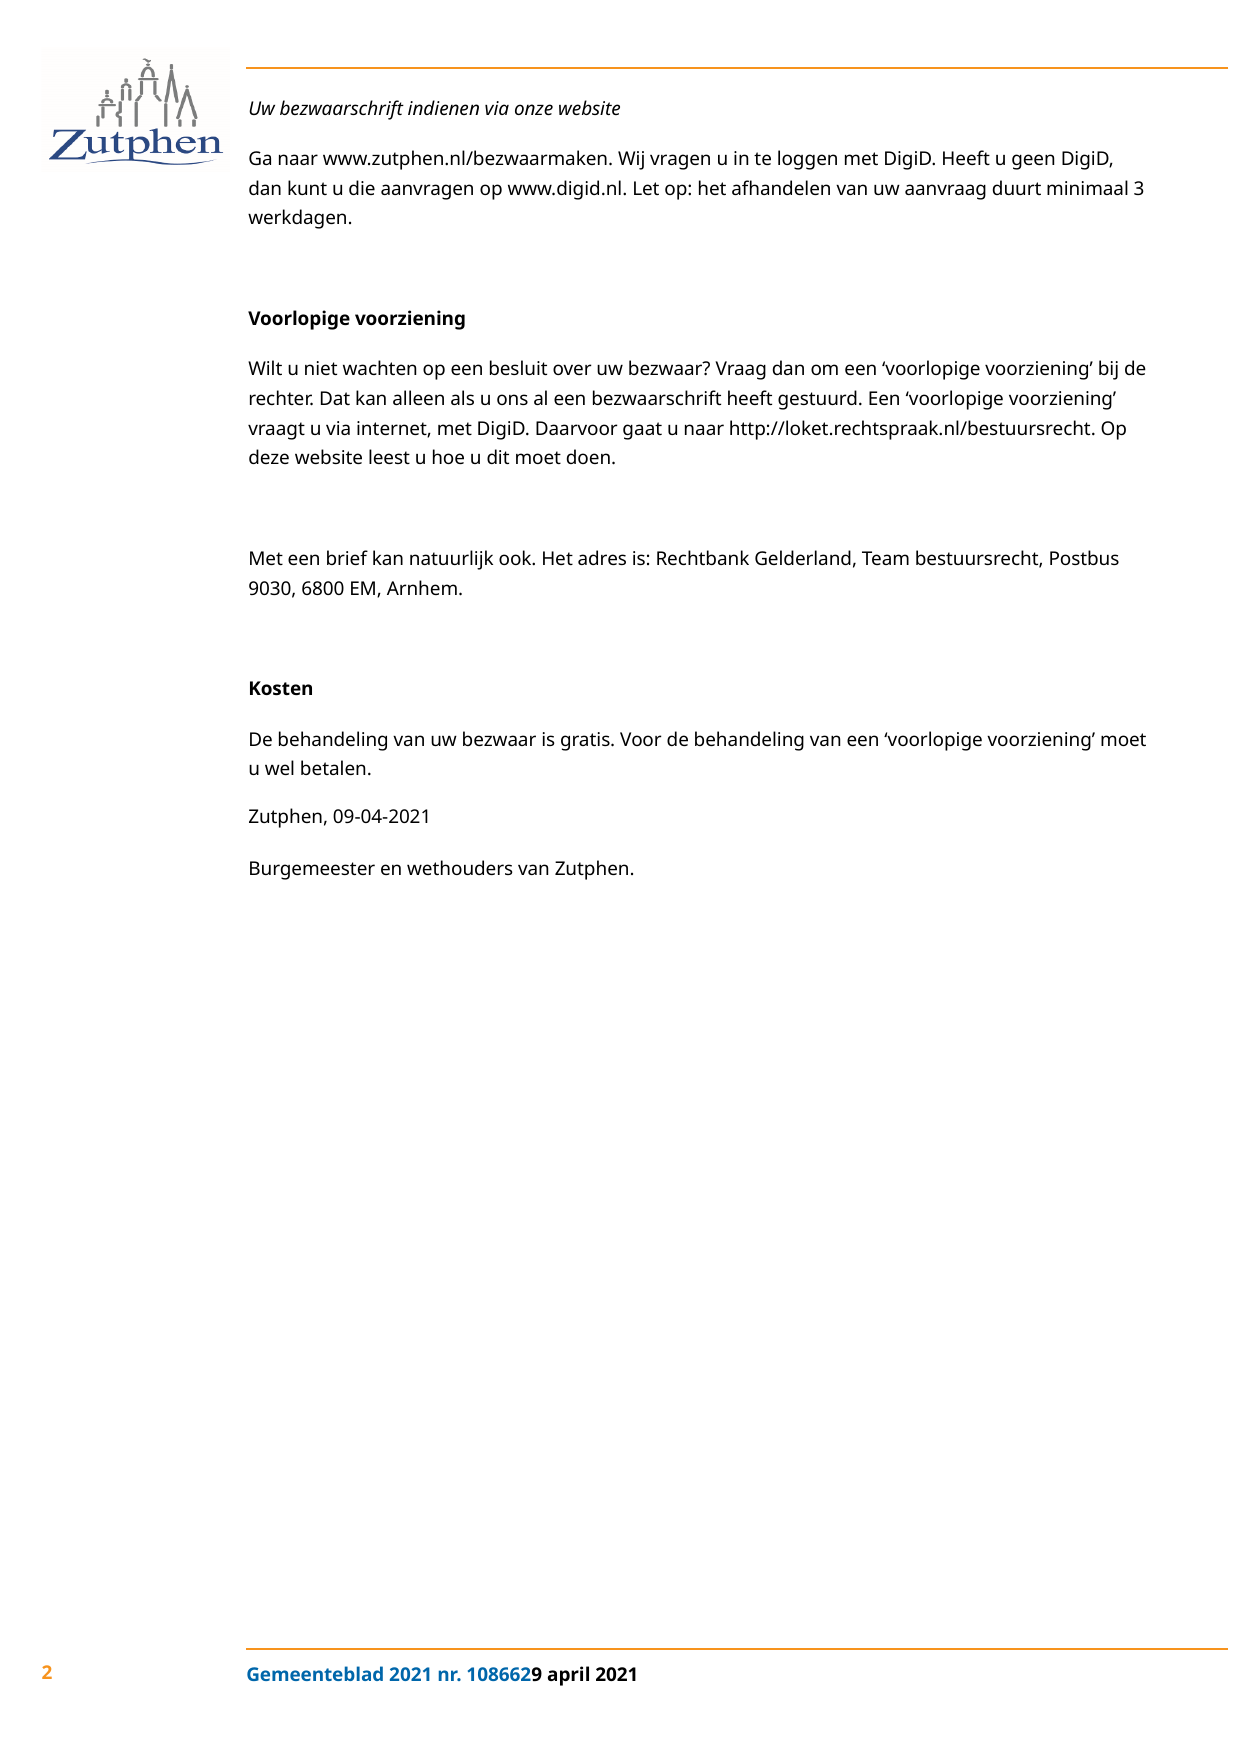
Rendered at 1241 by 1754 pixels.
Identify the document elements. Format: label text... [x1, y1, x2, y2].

text Kosten [248, 676, 1152, 701]
text Uw bezwaarschrift indienen via onze website [248, 95, 1152, 121]
text Met een brief kan natuurlijk ook. Het adres is: Rechtbank Gelderland, Team bestuursrecht, Postbus 9030, 6800 EM, Arnhem. [248, 545, 1152, 601]
text Ga naar www.zutphen.nl/bezwaarmaken. Wij vragen u in te loggen met DigiD. Heeft u geen DigiD, dan kunt u die aanvragen op www.digid.nl. Let op: het afhandelen van uw aanvraag duurt minimaal 3 werkdagen. [248, 145, 1152, 230]
text Burgemeester en wethouders van Zutphen. [248, 855, 1152, 881]
text Voorlopige voorziening [248, 305, 1152, 331]
text Wilt u niet wachten op een besluit over uw bezwaar? Vraag dan om een ‘voorlopige voorziening’ bij de rechter. Dat kan alleen als u ons al een bezwaarschrift heeft gestuurd. Een ‘voorlopige voorziening’ vraagt u via internet, met DigiD. Daarvoor gaat u naar http://loket.rechtspraak.nl/bestuursrecht. Op deze website leest u hoe u dit moet doen. [248, 356, 1152, 470]
text De behandeling van uw bezwaar is gratis. Voor de behandeling van een ‘voorlopige voorziening’ moet u wel betalen. [248, 726, 1152, 781]
picture [41, 47, 231, 172]
text Zutphen, 09-04-2021 [248, 803, 1152, 829]
